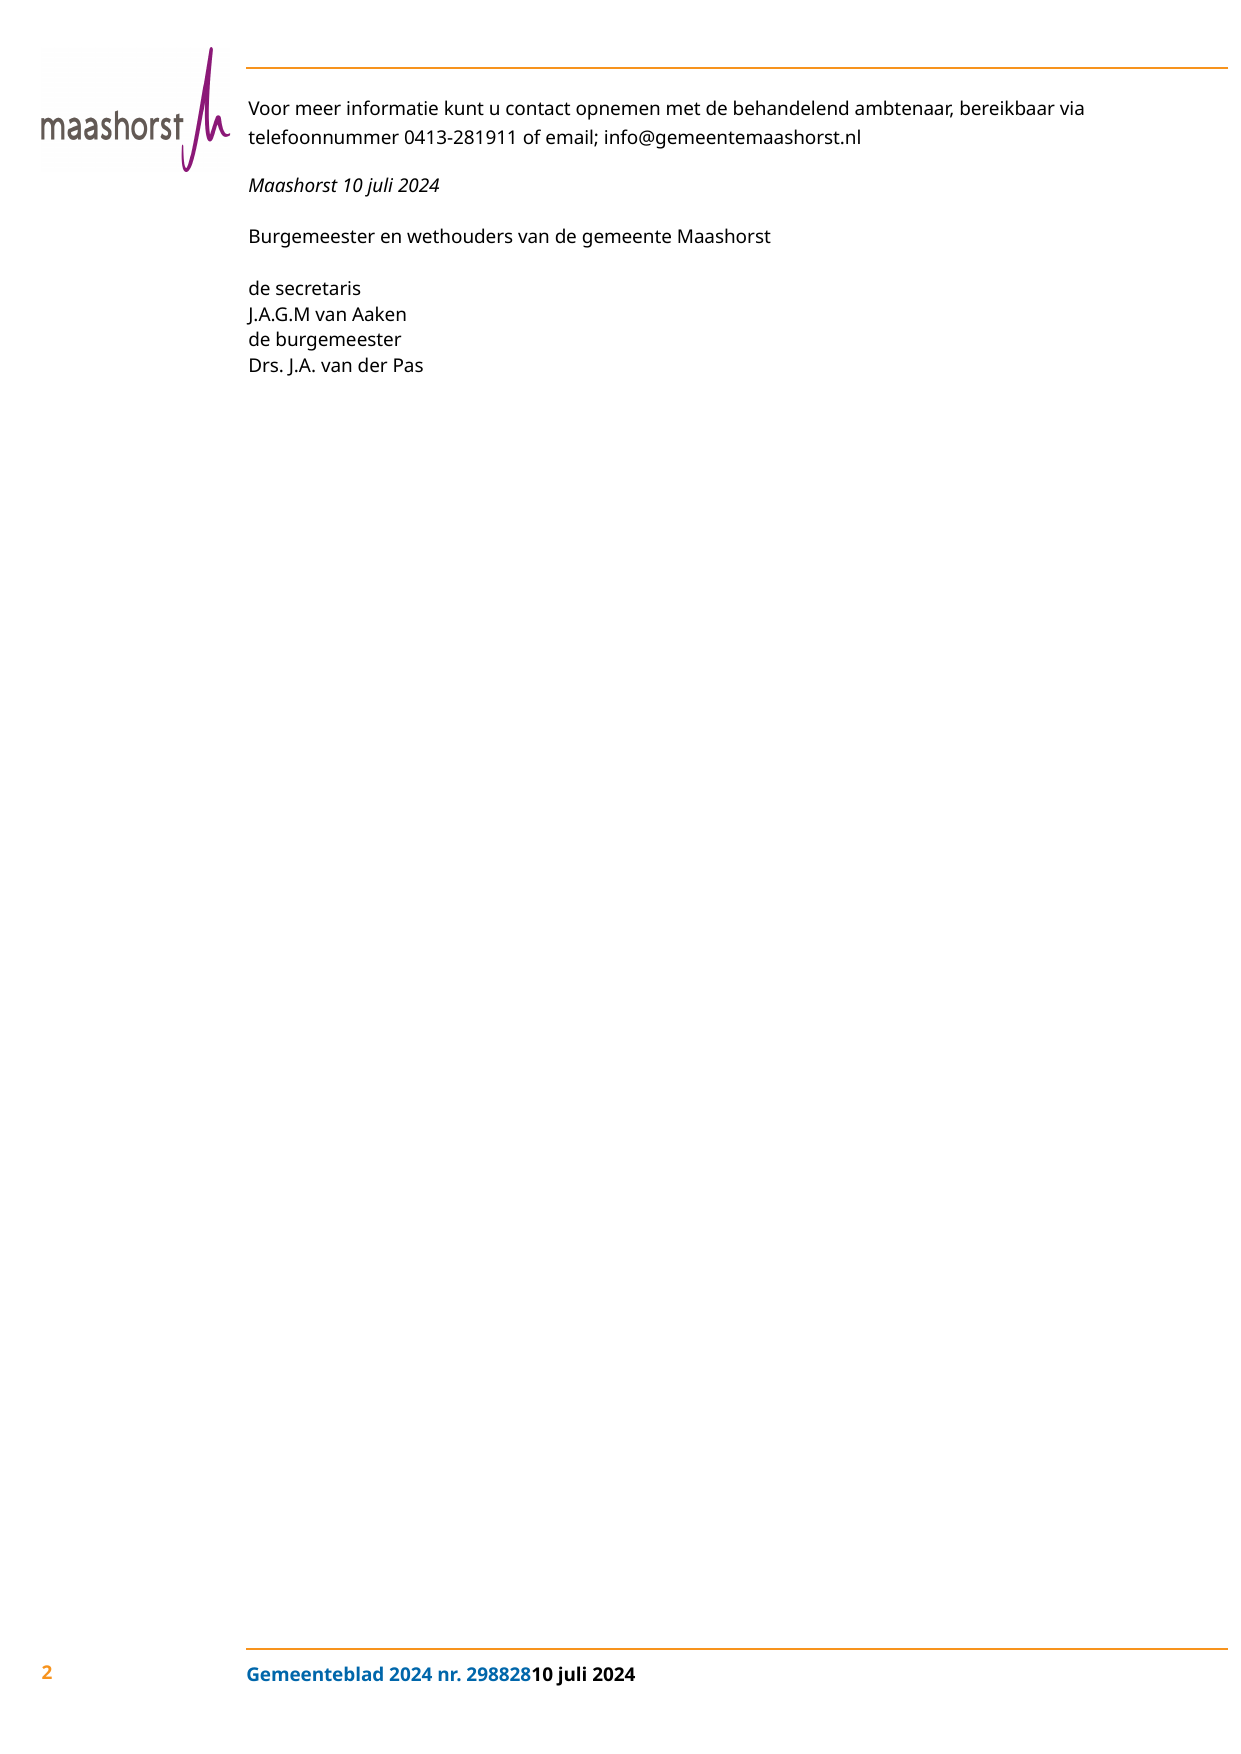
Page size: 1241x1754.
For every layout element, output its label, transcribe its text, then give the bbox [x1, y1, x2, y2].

text de burgemeester [248, 327, 1152, 352]
picture [41, 47, 231, 172]
text Voor meer informatie kunt u contact opnemen met de behandelend ambtenaar, bereikbaar via telefoonnummer 0413-281911 of email; info@gemeentemaashorst.nl [248, 95, 1152, 150]
text de secretaris [248, 275, 1152, 301]
text Burgemeester en wethouders van de gemeente Maashorst [248, 224, 1152, 249]
text Drs. J.A. van der Pas [248, 352, 1152, 378]
text Maashorst 10 juli 2024 [248, 172, 1152, 198]
text J.A.G.M van Aaken [248, 301, 1152, 327]
